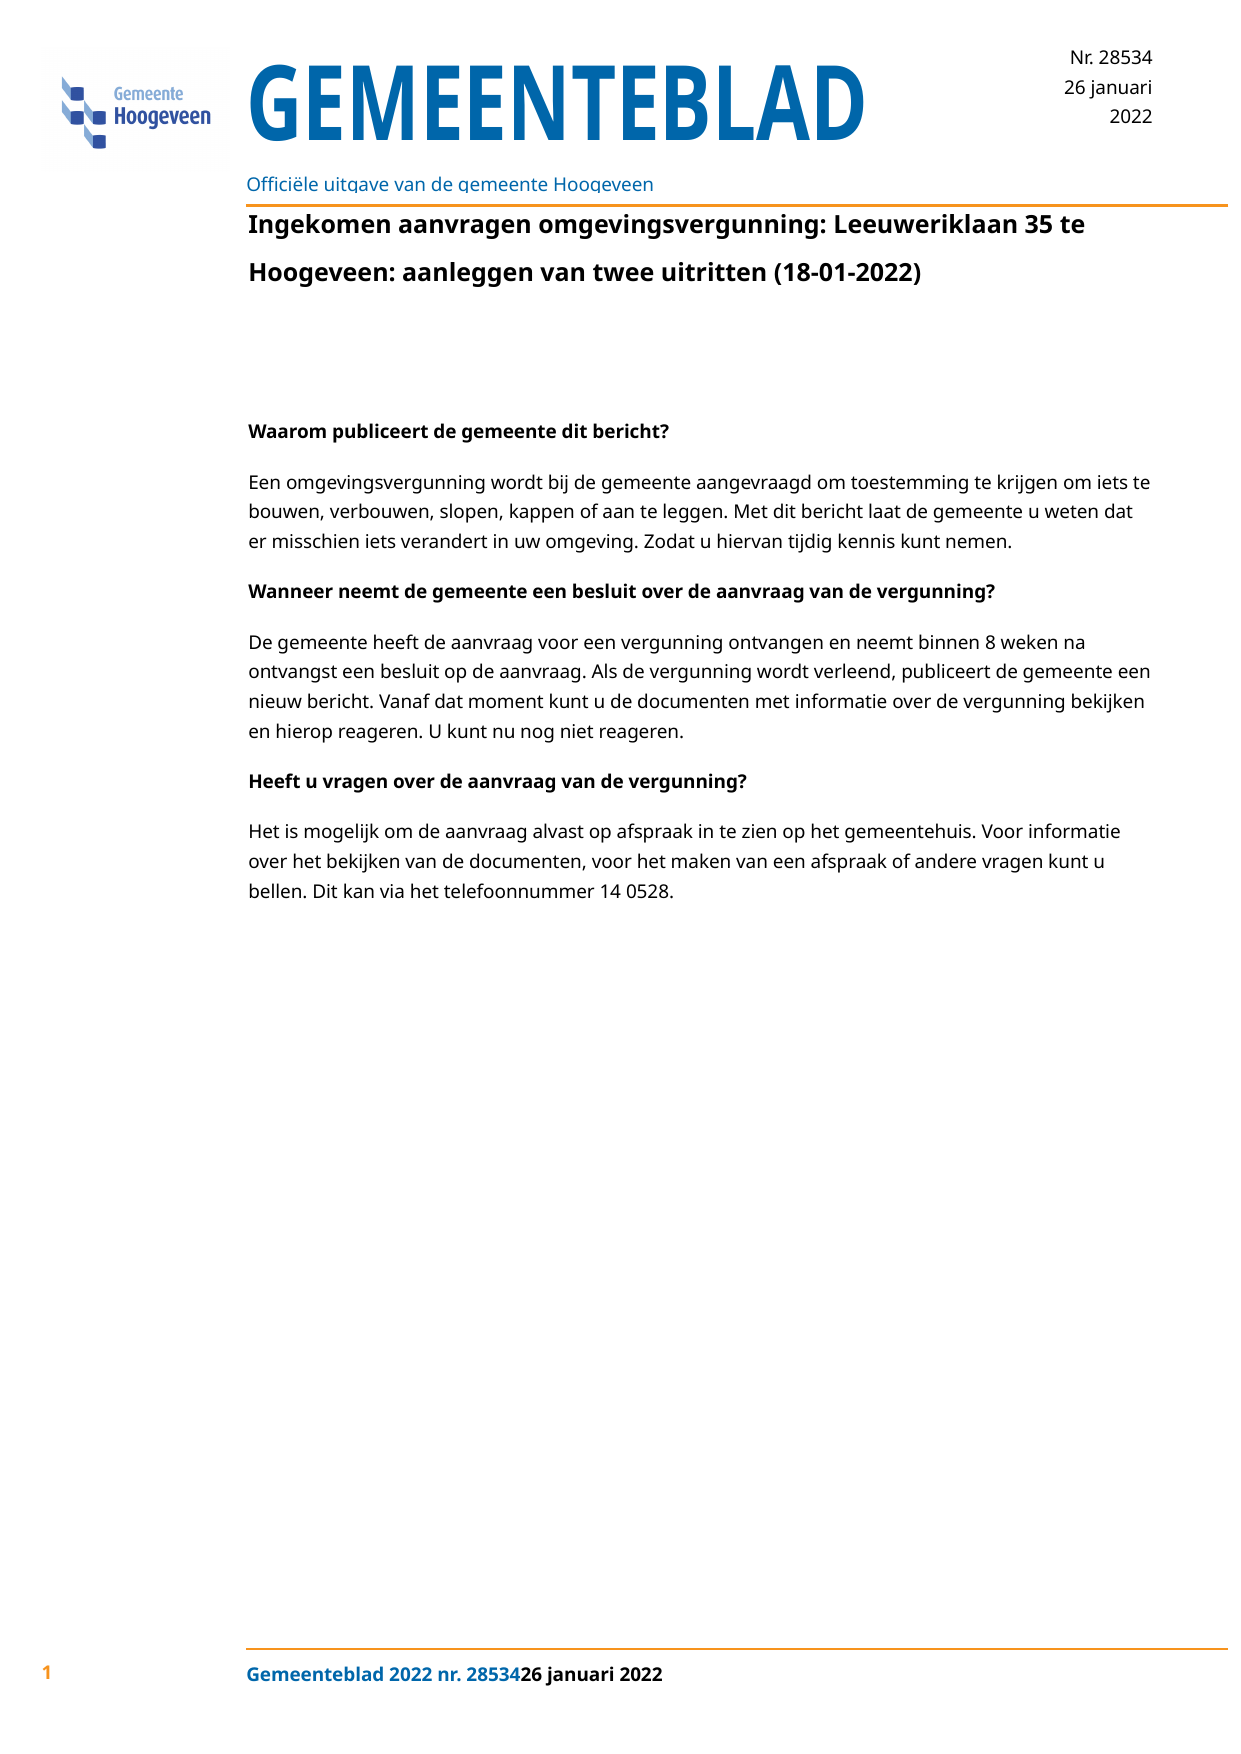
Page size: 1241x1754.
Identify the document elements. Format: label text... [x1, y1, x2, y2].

text Heeft u vragen over de aanvraag van de vergunning? [248, 768, 1152, 794]
text De gemeente heeft de aanvraag voor een vergunning ontvangen en neemt binnen 8 weken na ontvangst een besluit op de aanvraag. Als de vergunning wordt verleend, publiceert de gemeente een nieuw bericht. Vanaf dat moment kunt u de documenten met informatie over de vergunning bekijken en hierop reageren. U kunt nu nog niet reageren. [248, 629, 1152, 744]
text Een omgevingsvergunning wordt bij de gemeente aangevraagd om toestemming te krijgen om iets te bouwen, verbouwen, slopen, kappen of aan te leggen. Met dit bericht laat de gemeente u weten dat er misschien iets verandert in uw omgeving. Zodat u hiervan tijdig kennis kunt nemen. [248, 469, 1152, 554]
text Waarom publiceert de gemeente dit bericht? [248, 419, 1152, 444]
picture [41, 47, 231, 172]
text Het is mogelijk om de aanvraag alvast op afspraak in te zien op het gemeentehuis. Voor informatie over het bekijken van de documenten, voor het maken van een afspraak of andere vragen kunt u bellen. Dit kan via het telefoonnummer 14 0528. [248, 819, 1152, 904]
text Ingekomen aanvragen omgevingsvergunning: Leeuweriklaan 35 te Hoogeveen: aanleggen van twee uitritten (18-01-2022) [248, 207, 1152, 288]
text Wanneer neemt de gemeente een besluit over de aanvraag van de vergunning? [248, 579, 1152, 604]
